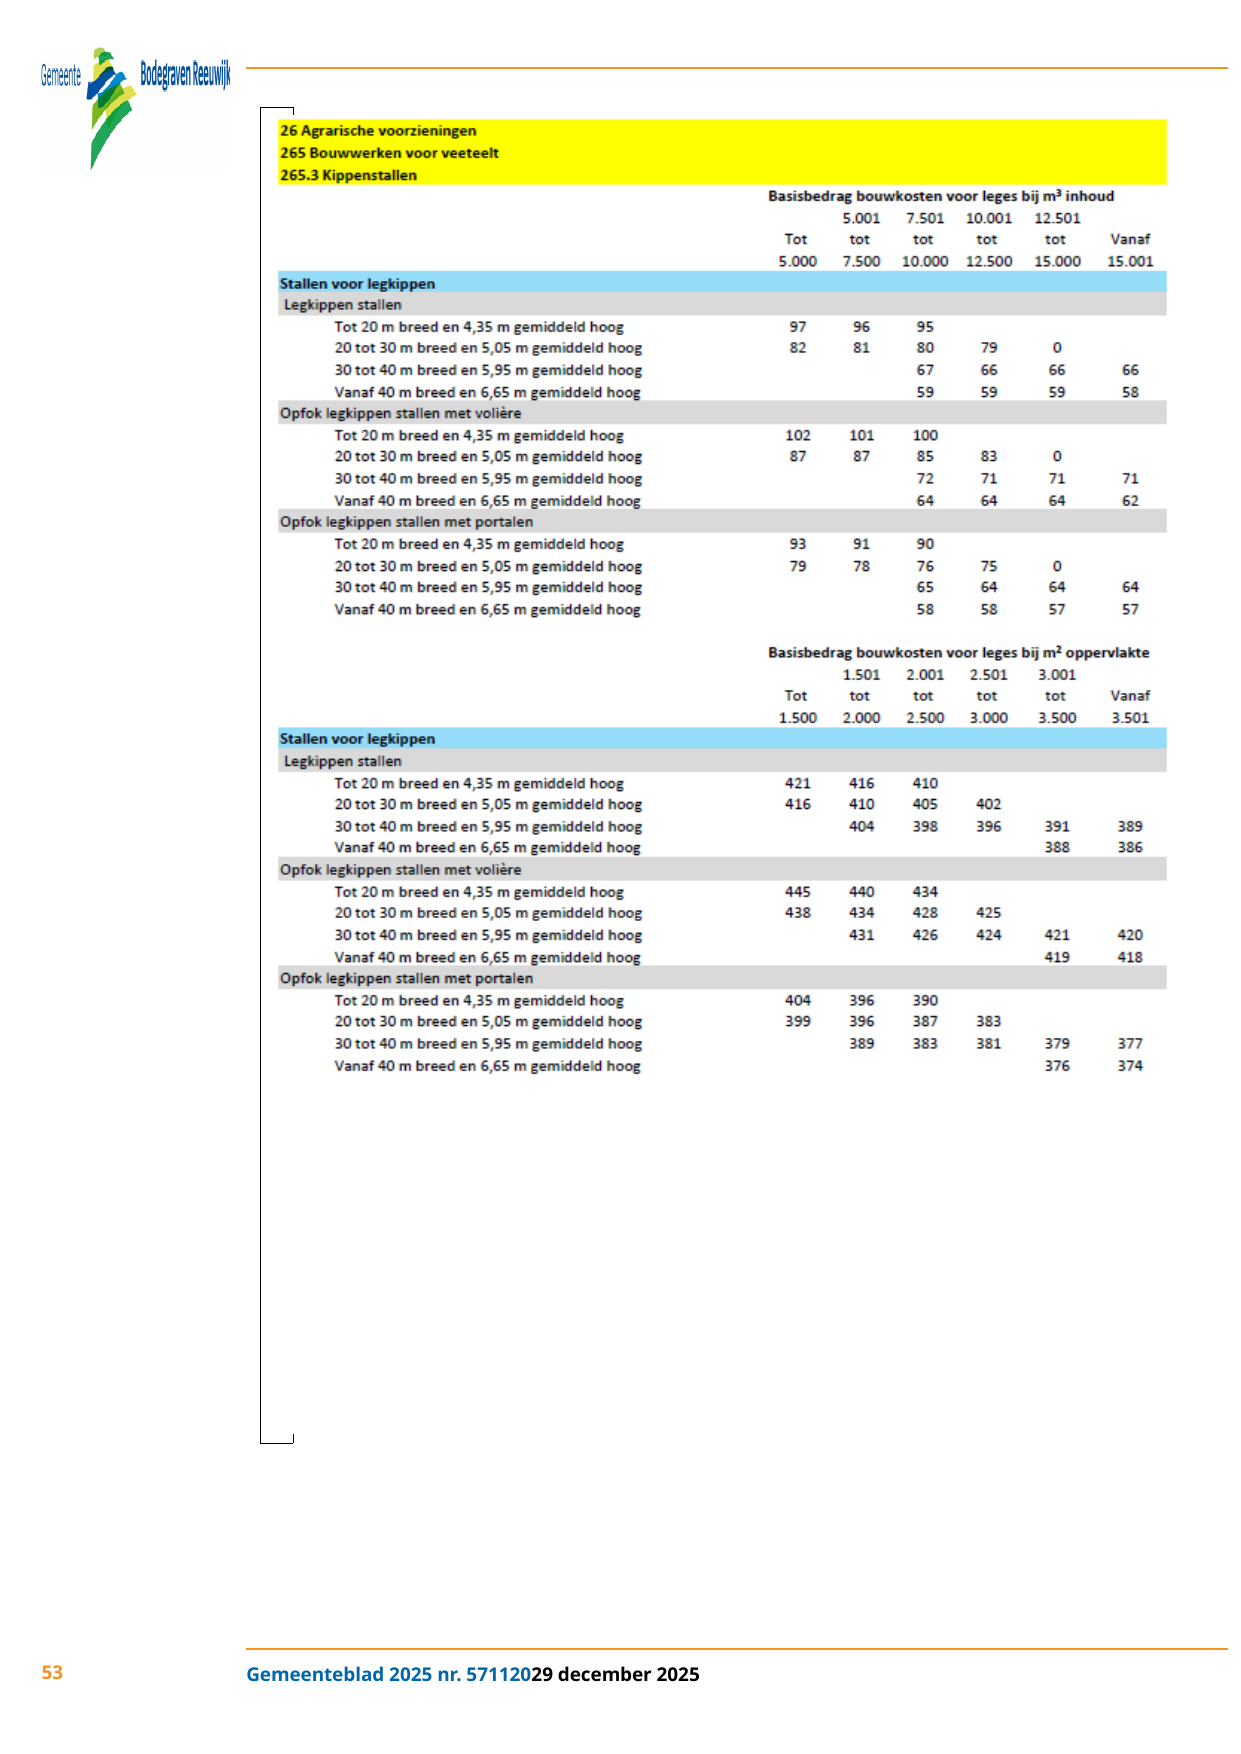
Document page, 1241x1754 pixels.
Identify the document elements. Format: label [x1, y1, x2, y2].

picture [41, 47, 231, 172]
picture [268, 115, 1173, 1434]
